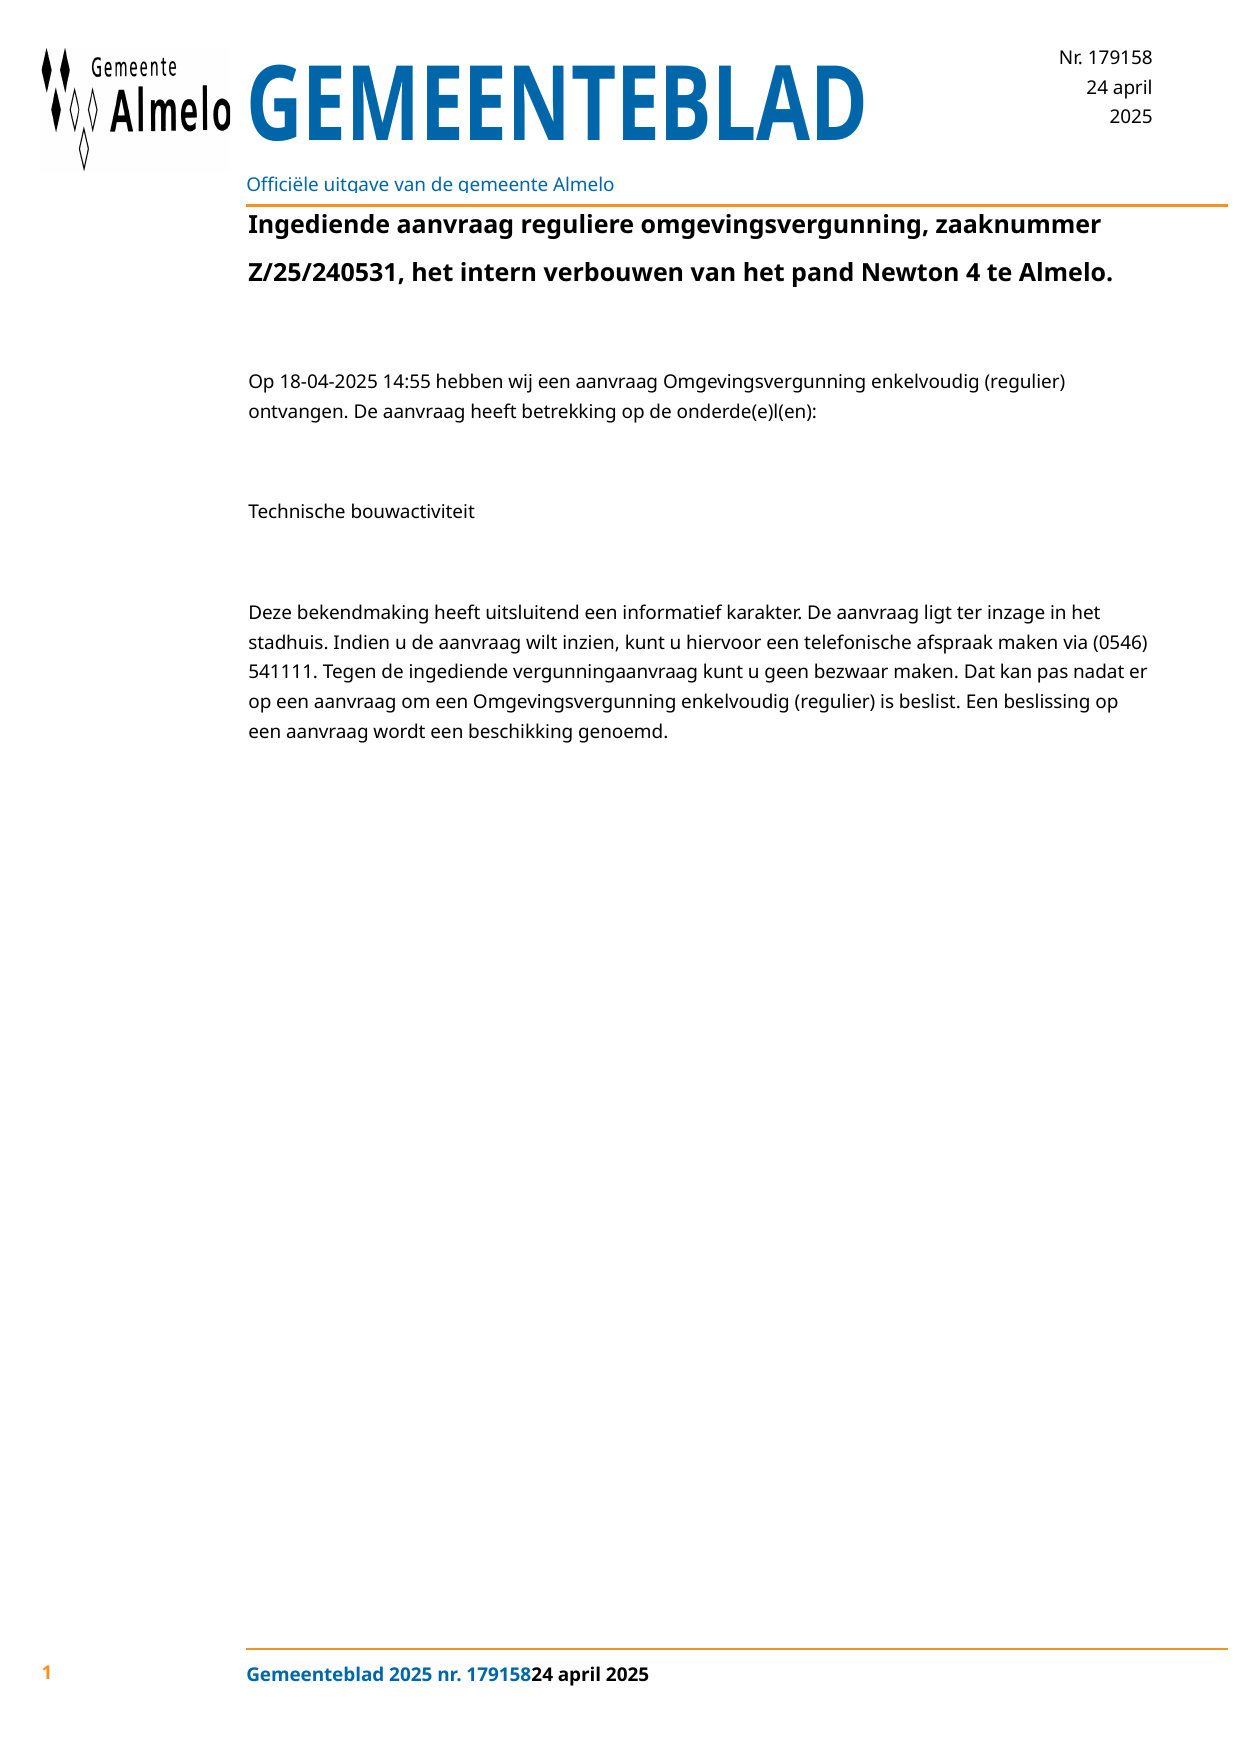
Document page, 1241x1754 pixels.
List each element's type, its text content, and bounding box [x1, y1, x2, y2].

text Ingediende aanvraag reguliere omgevingsvergunning, zaaknummer Z/25/240531, het intern verbouwen van het pand Newton 4 te Almelo. [248, 207, 1152, 288]
text Op 18-04-2025 14:55 hebben wij een aanvraag Omgevingsvergunning enkelvoudig (regulier) ontvangen. De aanvraag heeft betrekking op de onderde(e)l(en): [248, 368, 1152, 424]
text Deze bekendmaking heeft uitsluitend een informatief karakter. De aanvraag ligt ter inzage in het stadhuis. Indien u de aanvraag wilt inzien, kunt u hiervoor een telefonische afspraak maken via (0546) 541111. Tegen de ingediende vergunningaanvraag kunt u geen bezwaar maken. Dat kan pas nadat er op een aanvraag om een Omgevingsvergunning enkelvoudig (regulier) is beslist. Een beslissing op een aanvraag wordt een beschikking genoemd. [248, 599, 1152, 744]
text Technische bouwactiviteit [248, 499, 1152, 524]
picture [41, 47, 231, 172]
